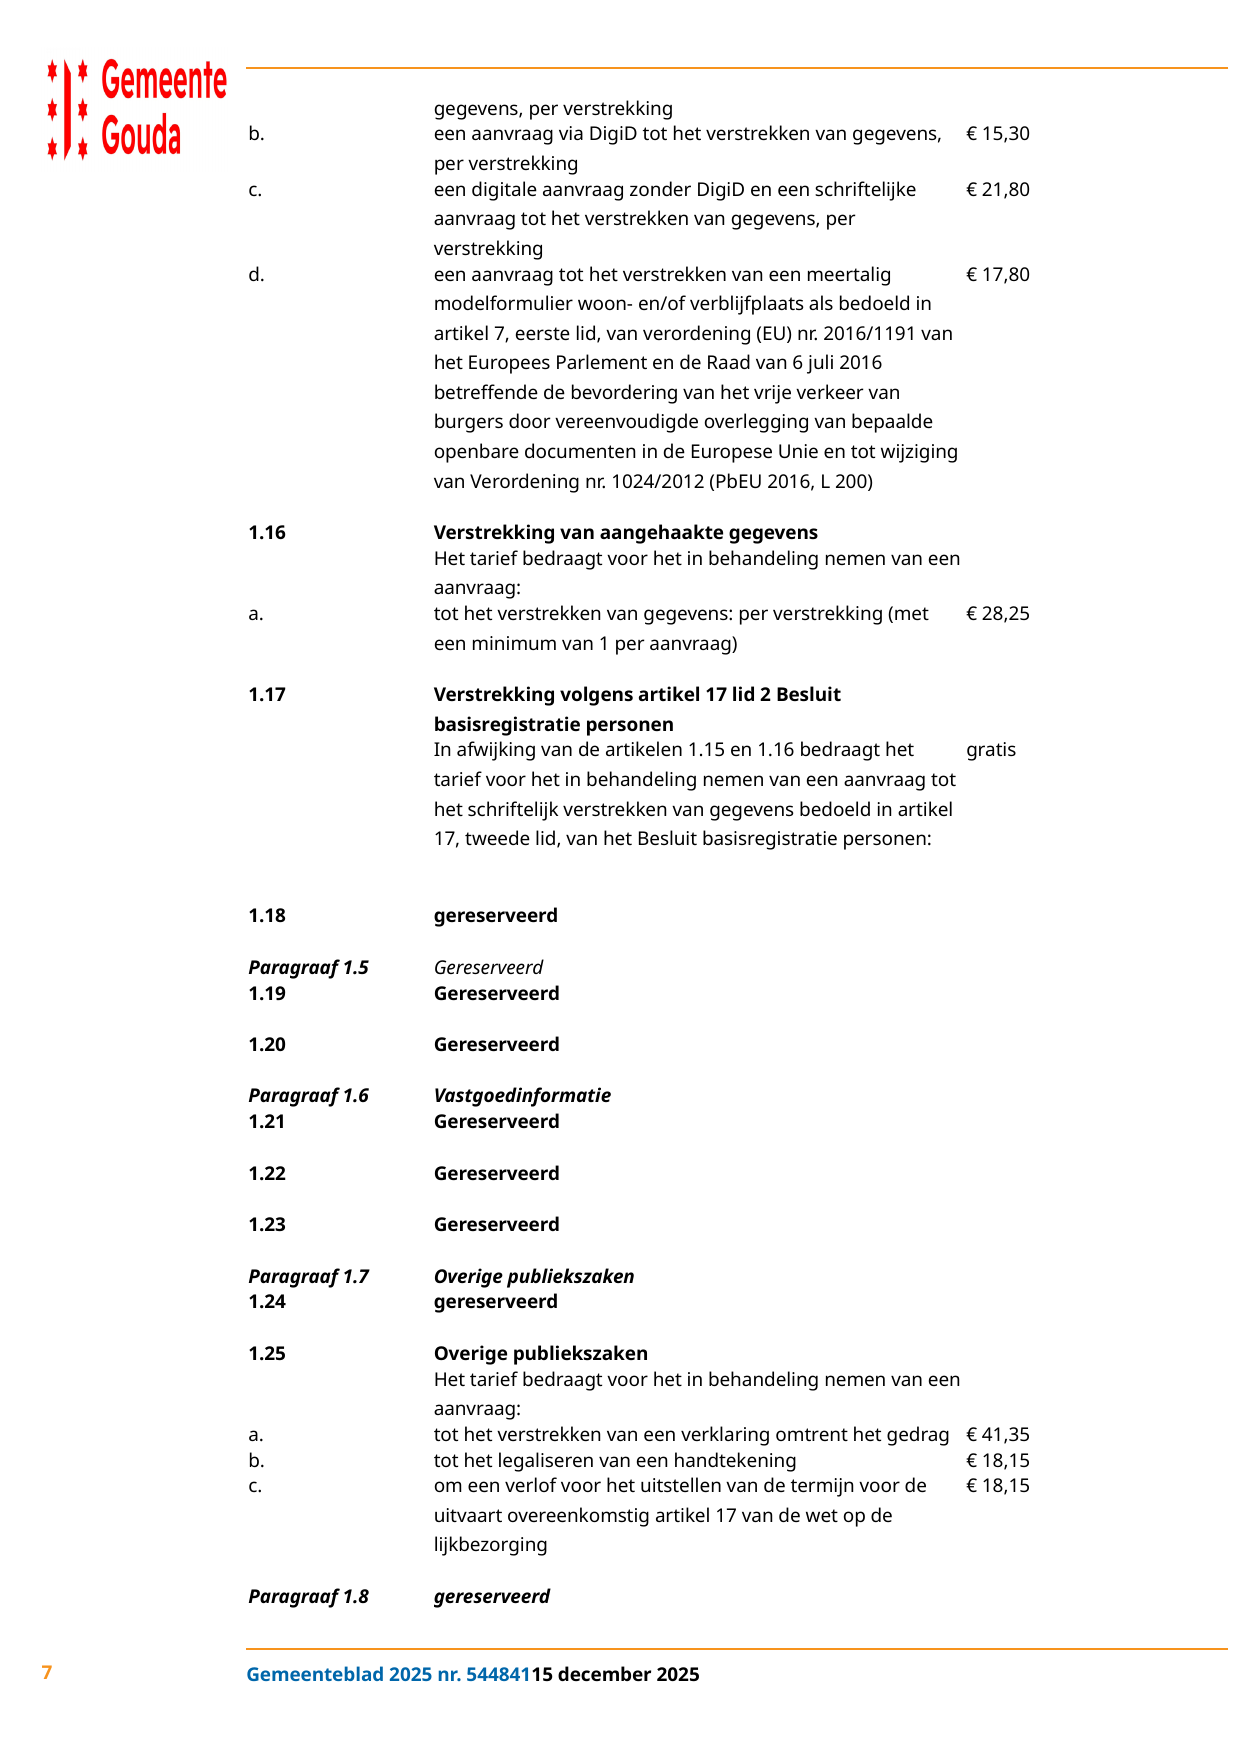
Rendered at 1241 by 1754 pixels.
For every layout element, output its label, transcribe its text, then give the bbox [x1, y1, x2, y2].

table_cell [248, 1186, 433, 1211]
table_cell 1.17 [248, 681, 433, 737]
table_cell 1.23 [248, 1211, 433, 1237]
table_cell een digitale aanvraag zonder DigiD en een schriftelijke aanvraag tot het verstrekken van gegevens, per verstrekking [434, 176, 966, 261]
table_cell [248, 494, 433, 519]
table_cell [248, 1057, 433, 1083]
table_cell [966, 1057, 1152, 1083]
table_cell [966, 519, 1152, 545]
table_cell [966, 1186, 1152, 1211]
table_cell [248, 737, 433, 851]
table_cell d. [248, 261, 433, 493]
table_cell [966, 656, 1152, 681]
table_cell Het tarief bedraagt voor het in behandeling nemen van een aanvraag: [434, 1366, 966, 1421]
table_cell [434, 656, 966, 681]
table_cell 1.16 [248, 519, 433, 545]
table_cell Overige publiekszaken [434, 1263, 966, 1288]
table_cell c. [248, 176, 433, 261]
table_cell gereserveerd [434, 1583, 966, 1609]
table_cell In afwijking van de artikelen 1.15 en 1.16 bedraagt het tarief voor het in behandeling nemen van een aanvraag tot het schriftelijk verstrekken van gegevens bedoeld in artikel 17, tweede lid, van het Besluit basisregistratie personen: [434, 737, 966, 851]
table_cell [966, 903, 1152, 928]
table_cell [966, 980, 1152, 1006]
table_cell [434, 1006, 966, 1031]
table_cell € 15,30 [966, 121, 1152, 176]
table_cell [248, 95, 433, 121]
table_cell [966, 928, 1152, 954]
table_cell tot het verstrekken van gegevens: per verstrekking (met een minimum van 1 per aanvraag) [434, 600, 966, 656]
table_cell [966, 1160, 1152, 1186]
table_cell Gereserveerd [434, 1031, 966, 1057]
table_cell Gereserveerd [434, 980, 966, 1006]
table_cell gegevens, per verstrekking [434, 95, 966, 121]
table_cell [248, 928, 433, 954]
table_cell [248, 1366, 433, 1421]
table_cell [966, 95, 1152, 121]
table_cell € 21,80 [966, 176, 1152, 261]
table_cell Paragraaf 1.8 [248, 1583, 433, 1609]
table_cell gratis [966, 737, 1152, 851]
table_cell [966, 1289, 1152, 1314]
table_cell [434, 1314, 966, 1340]
table_cell b. [248, 121, 433, 176]
table_cell [966, 954, 1152, 980]
table_cell [248, 1237, 433, 1263]
table_cell € 17,80 [966, 261, 1152, 493]
table_cell tot het legaliseren van een handtekening [434, 1447, 966, 1472]
table_cell [248, 851, 433, 877]
table_cell Gereserveerd [434, 954, 966, 980]
table_cell [966, 1314, 1152, 1340]
table_cell [966, 1211, 1152, 1237]
table_cell Paragraaf 1.5 [248, 954, 433, 980]
table_cell 1.22 [248, 1160, 433, 1186]
table_cell [966, 1083, 1152, 1108]
table_cell a. [248, 600, 433, 656]
table_cell b. [248, 1447, 433, 1472]
table_cell 1.18 [248, 903, 433, 928]
table_cell [248, 656, 433, 681]
table_cell tot het verstrekken van een verklaring omtrent het gedrag [434, 1421, 966, 1447]
table_cell een aanvraag via DigiD tot het verstrekken van gegevens, per verstrekking [434, 121, 966, 176]
table_cell [434, 1237, 966, 1263]
table_cell [248, 1134, 433, 1160]
table_cell Vastgoedinformatie [434, 1083, 966, 1108]
table_cell [248, 1558, 433, 1583]
table_cell [966, 681, 1152, 737]
table_cell Verstrekking volgens artikel 17 lid 2 Besluit basisregistratie personen [434, 681, 966, 737]
table_cell [966, 1340, 1152, 1366]
table_cell a. [248, 1421, 433, 1447]
table_cell gereserveerd [434, 1289, 966, 1314]
table_cell [434, 851, 966, 877]
table_cell [248, 1314, 433, 1340]
table_cell € 28,25 [966, 600, 1152, 656]
table_cell Het tarief bedraagt voor het in behandeling nemen van een aanvraag: [434, 545, 966, 600]
table_cell [434, 1558, 966, 1583]
table_cell Gereserveerd [434, 1160, 966, 1186]
table_cell [966, 545, 1152, 600]
table_cell Paragraaf 1.6 [248, 1083, 433, 1108]
table_cell [966, 851, 1152, 877]
table_cell [434, 877, 966, 903]
table_cell [966, 1583, 1152, 1609]
table_cell [248, 877, 433, 903]
table_cell € 41,35 [966, 1421, 1152, 1447]
table_cell een aanvraag tot het verstrekken van een meertalig modelformulier woon- en/of verblijfplaats als bedoeld in artikel 7, eerste lid, van verordening (EU) nr. 2016/1191 van het Europees Parlement en de Raad van 6 juli 2016 betreffende de bevordering van het vrije verkeer van burgers door vereenvoudigde overlegging van bepaalde openbare documenten in de Europese Unie en tot wijziging van Verordening nr. 1024/2012 (PbEU 2016, L 200) [434, 261, 966, 493]
table_cell Gereserveerd [434, 1211, 966, 1237]
table_cell [248, 1006, 433, 1031]
table_cell [248, 545, 433, 600]
table_cell om een verlof voor het uitstellen van de termijn voor de uitvaart overeenkomstig artikel 17 van de wet op de lijkbezorging [434, 1473, 966, 1557]
table_cell 1.20 [248, 1031, 433, 1057]
table_cell 1.25 [248, 1340, 433, 1366]
table_cell Verstrekking van aangehaakte gegevens [434, 519, 966, 545]
table_cell [434, 928, 966, 954]
table_cell Paragraaf 1.7 [248, 1263, 433, 1288]
table_cell [966, 1006, 1152, 1031]
table_cell [434, 1134, 966, 1160]
table_cell Gereserveerd [434, 1109, 966, 1134]
table_cell € 18,15 [966, 1447, 1152, 1472]
table_cell [966, 1263, 1152, 1288]
table_cell c. [248, 1473, 433, 1557]
table_cell gereserveerd [434, 903, 966, 928]
table_cell 1.19 [248, 980, 433, 1006]
table_cell [966, 1558, 1152, 1583]
picture [41, 47, 231, 172]
table_cell 1.24 [248, 1289, 433, 1314]
table_cell [966, 877, 1152, 903]
table_cell [966, 1109, 1152, 1134]
table_cell Overige publiekszaken [434, 1340, 966, 1366]
table_cell 1.21 [248, 1109, 433, 1134]
table_cell [966, 1366, 1152, 1421]
table_cell [434, 1186, 966, 1211]
table_cell [434, 1057, 966, 1083]
table_cell [434, 494, 966, 519]
table_cell [966, 494, 1152, 519]
table_cell [966, 1031, 1152, 1057]
table_cell € 18,15 [966, 1473, 1152, 1557]
table_cell [966, 1134, 1152, 1160]
table_cell [966, 1237, 1152, 1263]
